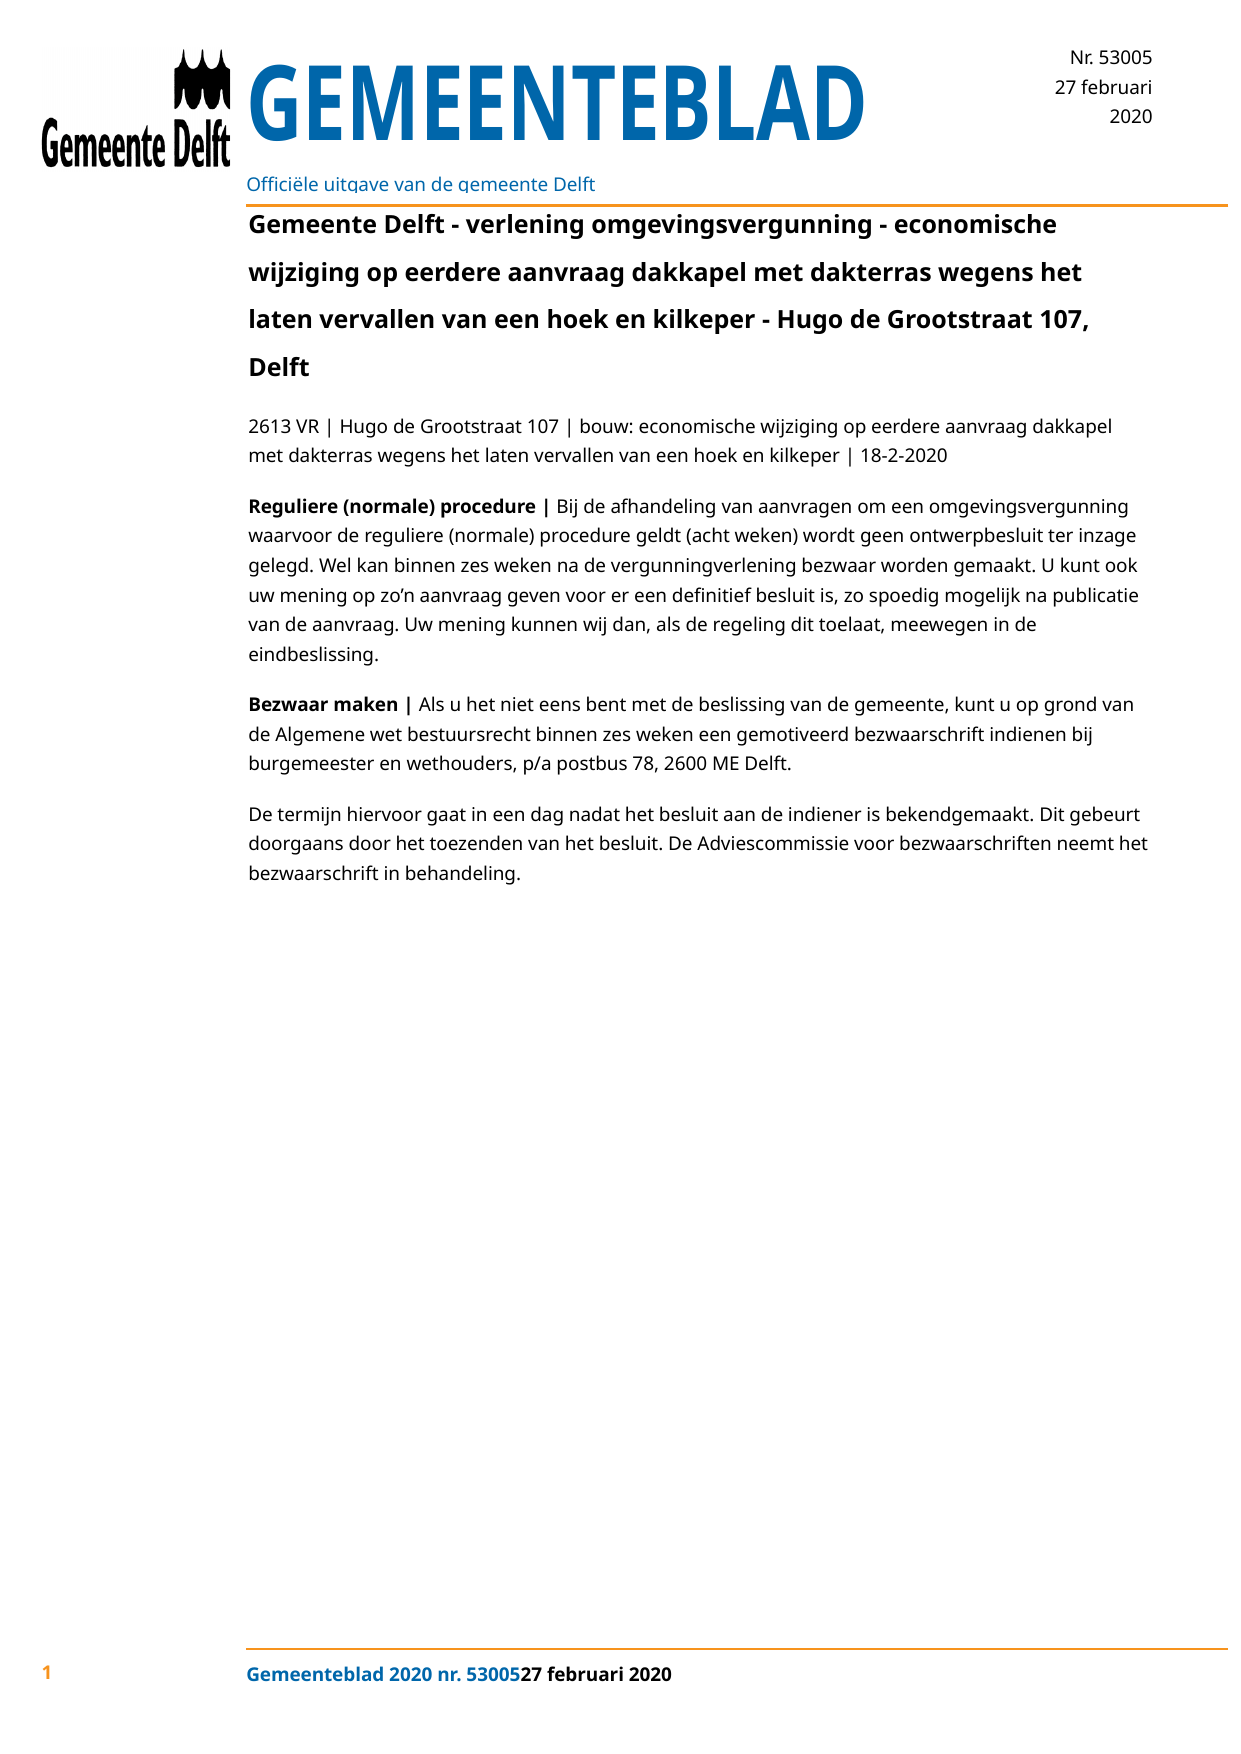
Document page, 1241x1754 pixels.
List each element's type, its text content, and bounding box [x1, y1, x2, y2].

text Reguliere (normale) procedure | Bij de afhandeling van aanvragen om een omgevingsvergunning waarvoor de reguliere (normale) procedure geldt (acht weken) wordt geen ontwerpbesluit ter inzage gelegd. Wel kan binnen zes weken na de vergunningverlening bezwaar worden gemaakt. U kunt ook uw mening op zo’n aanvraag geven voor er een definitief besluit is, zo spoedig mogelijk na publicatie van de aanvraag. Uw mening kunnen wij dan, als de regeling dit toelaat, meewegen in de eindbeslissing. [248, 493, 1152, 667]
text 2613 VR | Hugo de Grootstraat 107 | bouw: economische wijziging op eerdere aanvraag dakkapel met dakterras wegens het laten vervallen van een hoek en kilkeper | 18-2-2020 [248, 413, 1152, 468]
text Bezwaar maken | Als u het niet eens bent met de beslissing van de gemeente, kunt u op grond van de Algemene wet bestuursrecht binnen zes weken een gemotiveerd bezwaarschrift indienen bij burgemeester en wethouders, p/a postbus 78, 2600 ME Delft. [248, 691, 1152, 776]
picture [41, 47, 231, 172]
text Gemeente Delft - verlening omgevingsvergunning - economische wijziging op eerdere aanvraag dakkapel met dakterras wegens het laten vervallen van een hoek en kilkeper - Hugo de Grootstraat 107, Delft [248, 207, 1152, 384]
text De termijn hiervoor gaat in een dag nadat het besluit aan de indiener is bekendgemaakt. Dit gebeurt doorgaans door het toezenden van het besluit. De Adviescommissie voor bezwaarschriften neemt het bezwaarschrift in behandeling. [248, 801, 1152, 886]
